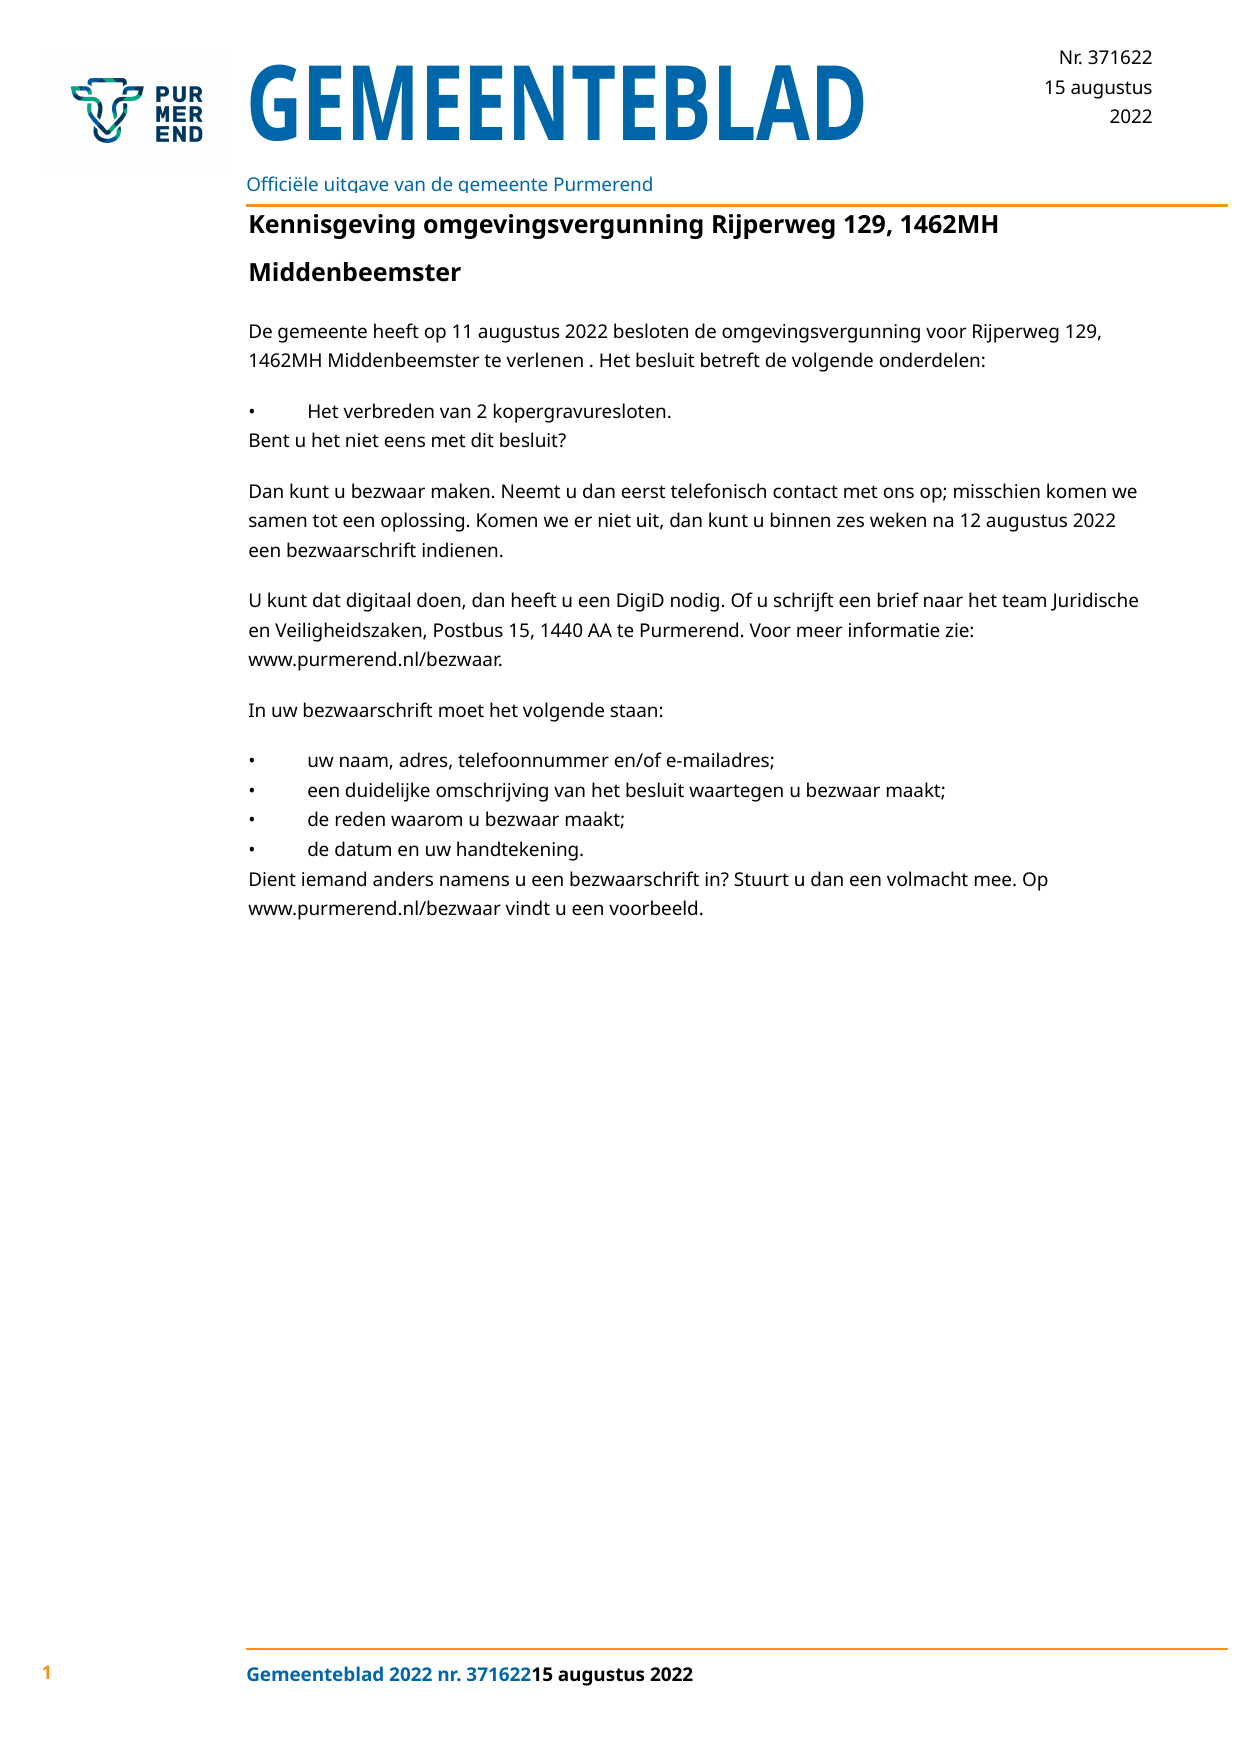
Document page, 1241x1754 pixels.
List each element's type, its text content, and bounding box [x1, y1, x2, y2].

list uw naam, adres, telefoonnummer en/of e-mailadres; [248, 747, 1152, 773]
list de reden waarom u bezwaar maakt; [248, 807, 1152, 832]
text De gemeente heeft op 11 augustus 2022 besloten de omgevingsvergunning voor Rijperweg 129, 1462MH Middenbeemster te verlenen . Het besluit betreft de volgende onderdelen: [248, 318, 1152, 373]
text Dient iemand anders namens u een bezwaarschrift in? Stuurt u dan een volmacht mee. Op www.purmerend.nl/bezwaar vindt u een voorbeeld. [248, 866, 1152, 921]
text Bent u het niet eens met dit besluit? [248, 427, 1152, 453]
text In uw bezwaarschrift moet het volgende staan: [248, 697, 1152, 723]
picture [41, 47, 231, 172]
text Kennisgeving omgevingsvergunning Rijperweg 129, 1462MH Middenbeemster [248, 207, 1152, 288]
list een duidelijke omschrijving van het besluit waartegen u bezwaar maakt; [248, 777, 1152, 803]
text Dan kunt u bezwaar maken. Neemt u dan eerst telefonisch contact met ons op; misschien komen we samen tot een oplossing. Komen we er niet uit, dan kunt u binnen zes weken na 12 augustus 2022 een bezwaarschrift indienen. [248, 478, 1152, 563]
text U kunt dat digitaal doen, dan heeft u een DigiD nodig. Of u schrijft een brief naar het team Juridische en Veiligheidszaken, Postbus 15, 1440 AA te Purmerend. Voor meer informatie zie: www.purmerend.nl/bezwaar. [248, 587, 1152, 672]
list Het verbreden van 2 kopergravuresloten. [248, 398, 1152, 424]
list de datum en uw handtekening. [248, 836, 1152, 862]
